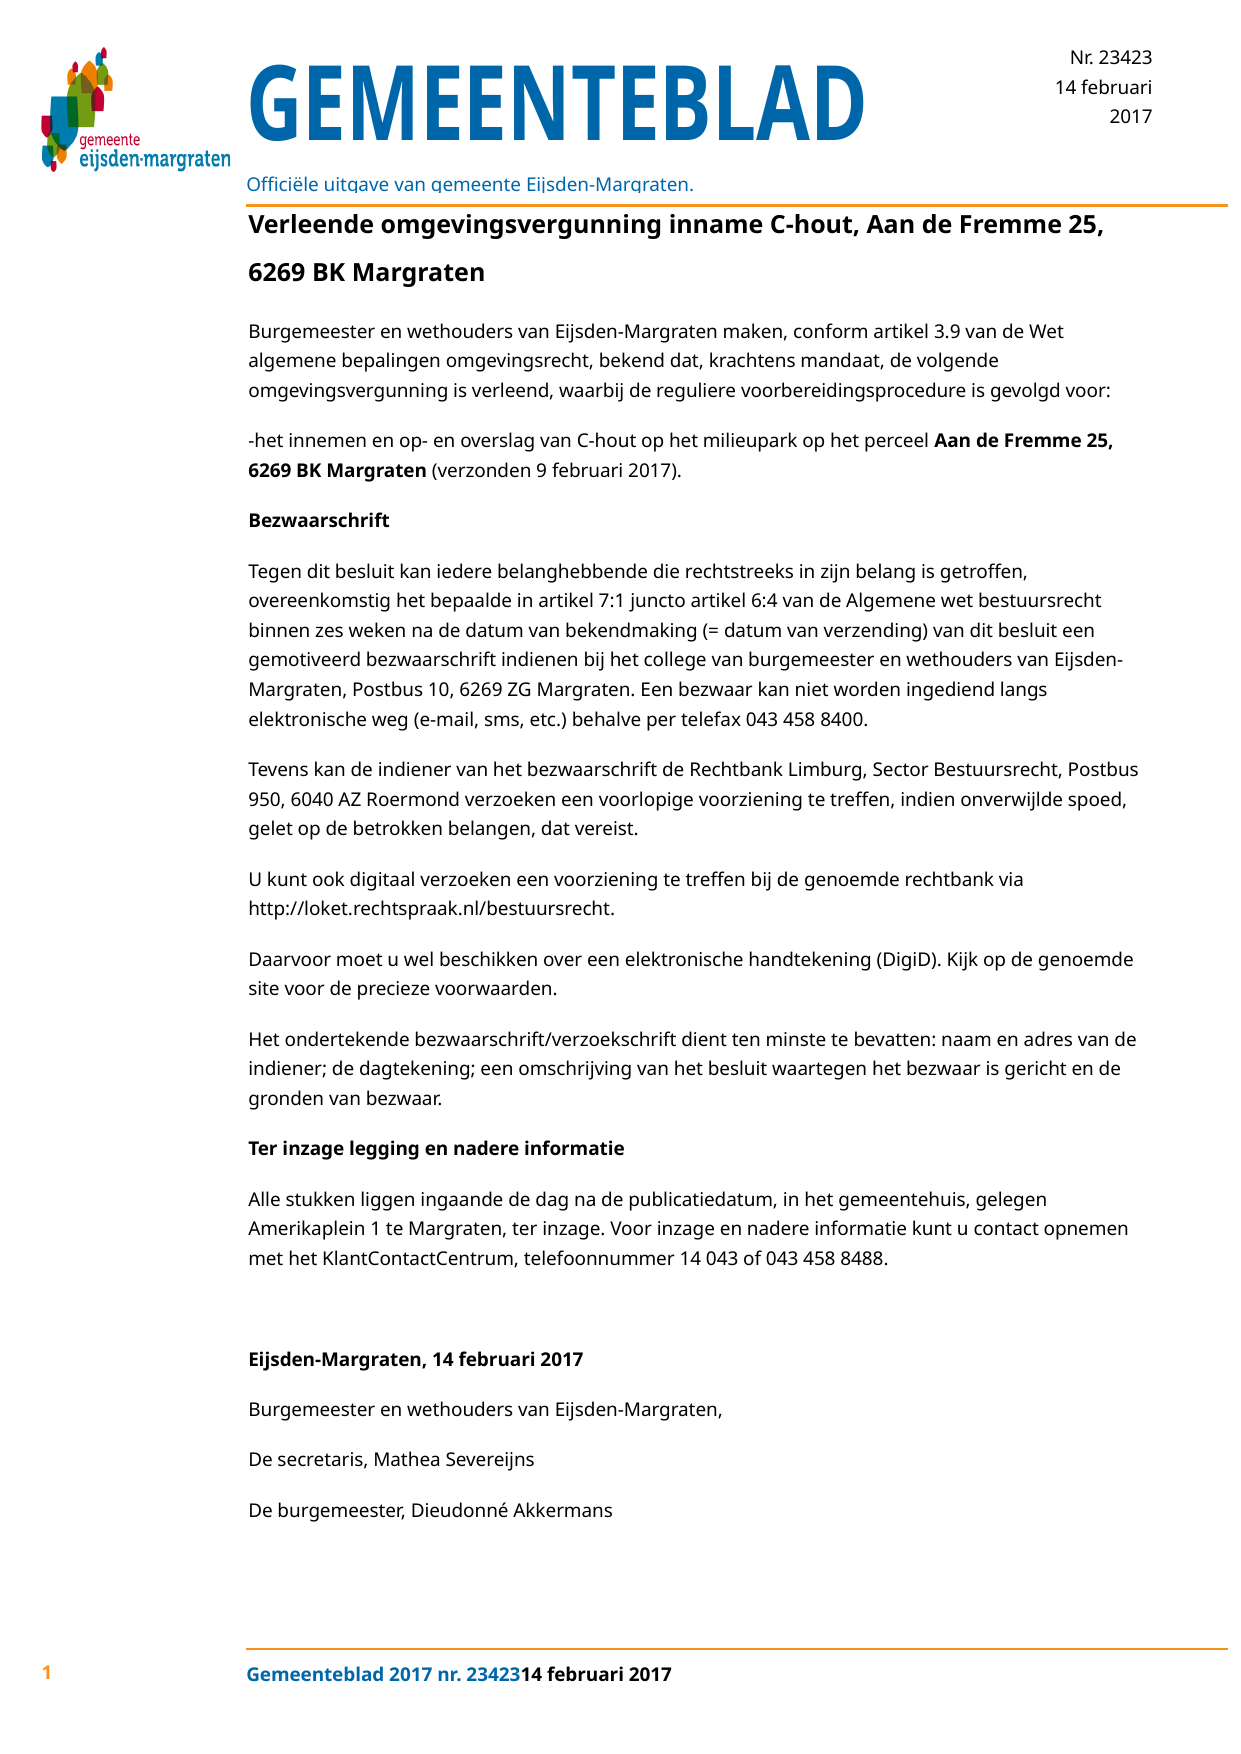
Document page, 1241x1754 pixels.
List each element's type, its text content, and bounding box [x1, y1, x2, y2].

picture [41, 47, 231, 172]
text Ter inzage legging en nadere informatie [248, 1135, 1152, 1161]
text Daarvoor moet u wel beschikken over een elektronische handtekening (DigiD). Kijk op de genoemde site voor de precieze voorwaarden. [248, 946, 1152, 1001]
text U kunt ook digitaal verzoeken een voorziening te treffen bij de genoemde rechtbank via http://loket.rechtspraak.nl/bestuursrecht. [248, 866, 1152, 921]
text Het ondertekende bezwaarschrift/verzoekschrift dient ten minste te bevatten: naam en adres van de indiener; de dagtekening; een omschrijving van het besluit waartegen het bezwaar is gericht en de gronden van bezwaar. [248, 1026, 1152, 1111]
text Bezwaarschrift [248, 507, 1152, 533]
text -het innemen en op- en overslag van C-hout op het milieupark op het perceel Aan de Fremme 25, 6269 BK Margraten (verzonden 9 februari 2017). [248, 427, 1152, 483]
text Burgemeester en wethouders van Eijsden-Margraten, [248, 1396, 1152, 1422]
text Tevens kan de indiener van het bezwaarschrift de Rechtbank Limburg, Sector Bestuursrecht, Postbus 950, 6040 AZ Roermond verzoeken een voorlopige voorziening te treffen, indien onverwijlde spoed, gelet op de betrokken belangen, dat vereist. [248, 756, 1152, 841]
text De secretaris, Mathea Severeijns [248, 1447, 1152, 1472]
text De burgemeester, Dieudonné Akkermans [248, 1497, 1152, 1523]
text Tegen dit besluit kan iedere belanghebbende die rechtstreeks in zijn belang is getroffen, overeenkomstig het bepaalde in artikel 7:1 juncto artikel 6:4 van de Algemene wet bestuursrecht binnen zes weken na de datum van bekendmaking (= datum van verzending) van dit besluit een gemotiveerd bezwaarschrift indienen bij het college van burgemeester en wethouders van Eijsden-Margraten, Postbus 10, 6269 ZG Margraten. Een bezwaar kan niet worden ingediend langs elektronische weg (e-mail, sms, etc.) behalve per telefax 043 458 8400. [248, 558, 1152, 732]
text Verleende omgevingsvergunning inname C-hout, Aan de Fremme 25, 6269 BK Margraten [248, 207, 1152, 288]
text Alle stukken liggen ingaande de dag na de publicatiedatum, in het gemeentehuis, gelegen Amerikaplein 1 te Margraten, ter inzage. Voor inzage en nadere informatie kunt u contact opnemen met het KlantContactCentrum, telefoonnummer 14 043 of 043 458 8488. [248, 1186, 1152, 1271]
text Burgemeester en wethouders van Eijsden-Margraten maken, conform artikel 3.9 van de Wet algemene bepalingen omgevingsrecht, bekend dat, krachtens mandaat, de volgende omgevingsvergunning is verleend, waarbij de reguliere voorbereidingsprocedure is gevolgd voor: [248, 318, 1152, 403]
text Eijsden-Margraten, 14 februari 2017 [248, 1346, 1152, 1372]
